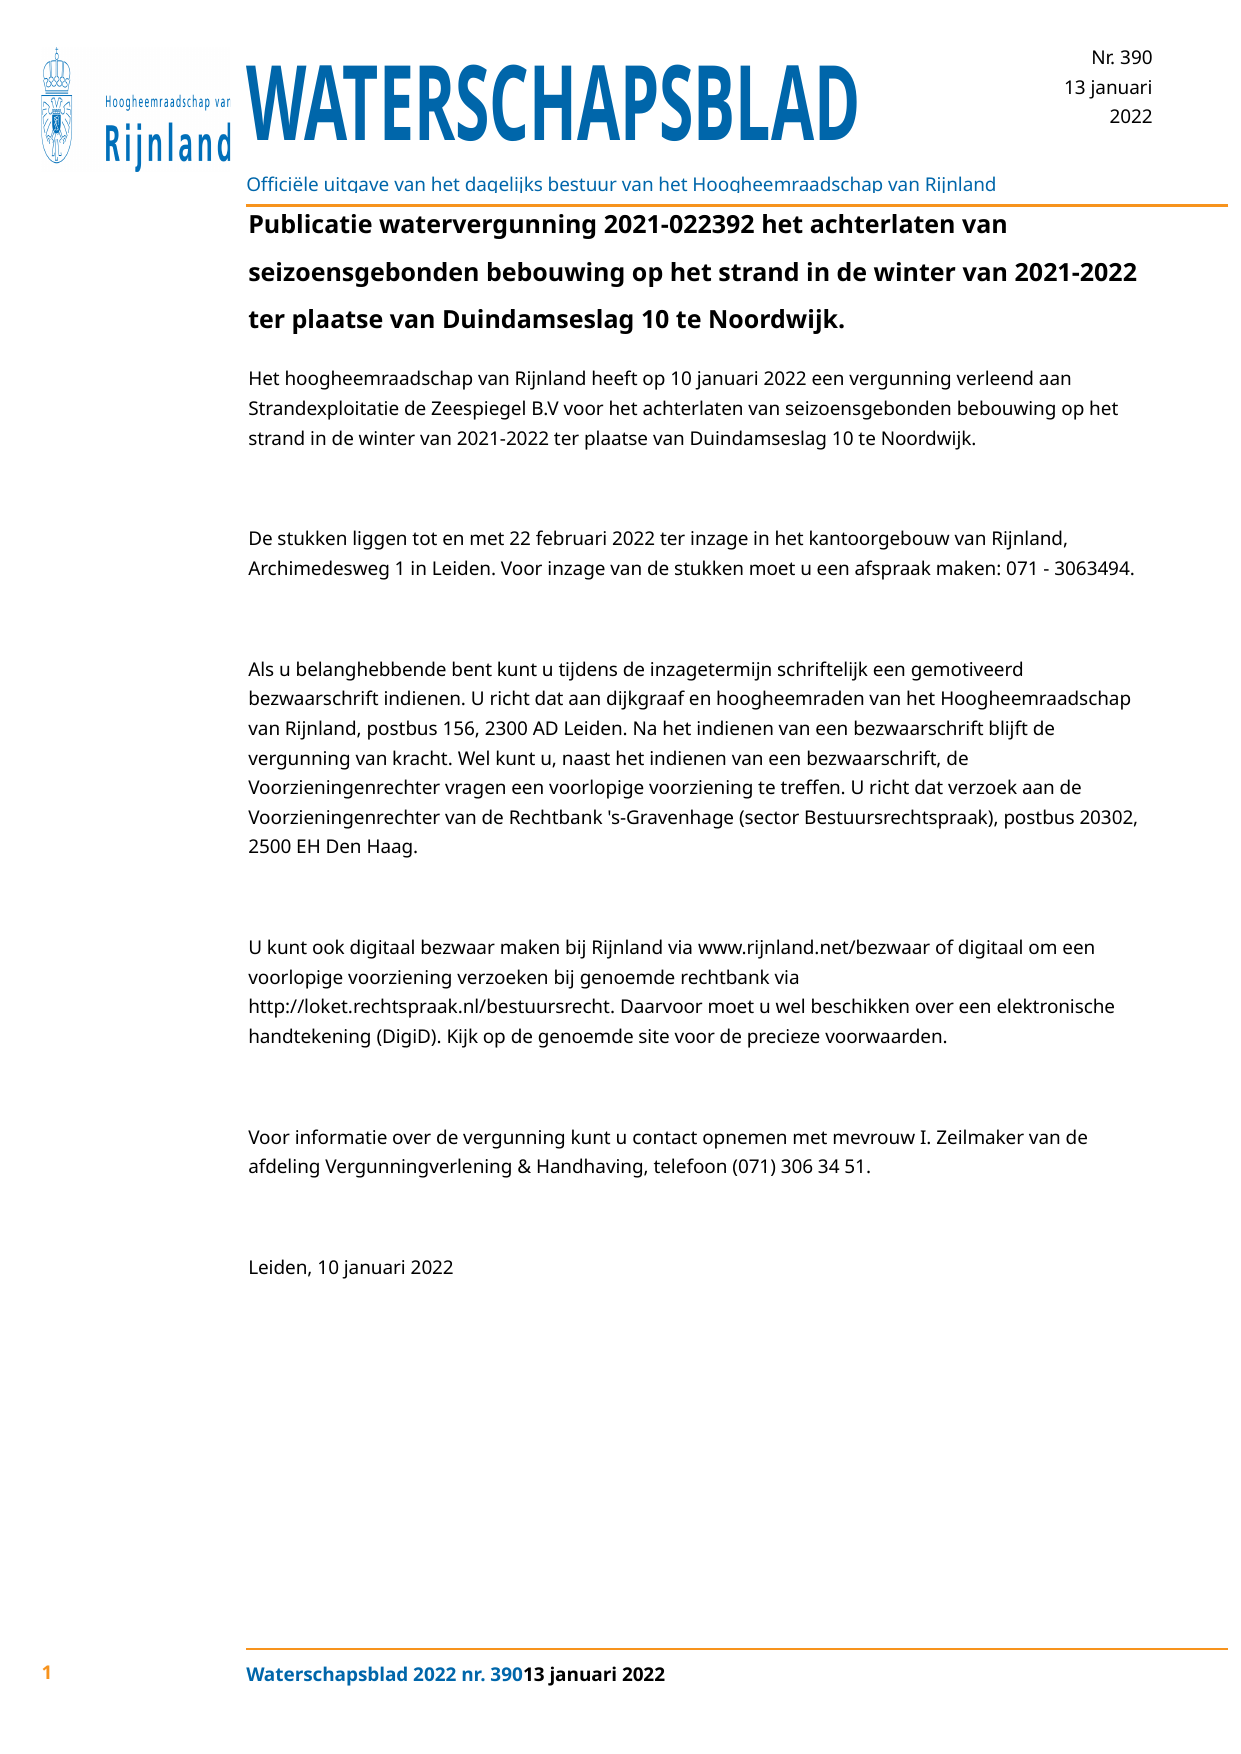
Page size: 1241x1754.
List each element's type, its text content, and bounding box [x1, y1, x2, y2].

text Als u belanghebbende bent kunt u tijdens de inzagetermijn schriftelijk een gemotiveerd bezwaarschrift indienen. U richt dat aan dijkgraaf en hoogheemraden van het Hoogheemraadschap van Rijnland, postbus 156, 2300 AD Leiden. Na het indienen van een bezwaarschrift blijft de vergunning van kracht. Wel kunt u, naast het indienen van een bezwaarschrift, de Voorzieningenrechter vragen een voorlopige voorziening te treffen. U richt dat verzoek aan de Voorzieningenrechter van de Rechtbank 's-Gravenhage (sector Bestuursrechtspraak), postbus 20302, 2500 EH Den Haag. [248, 656, 1152, 859]
text Leiden, 10 januari 2022 [248, 1254, 1152, 1280]
text U kunt ook digitaal bezwaar maken bij Rijnland via www.rijnland.net/bezwaar of digitaal om een voorlopige voorziening verzoeken bij genoemde rechtbank via http://loket.rechtspraak.nl/bestuursrecht. Daarvoor moet u wel beschikken over een elektronische handtekening (DigiD). Kijk op de genoemde site voor de precieze voorwaarden. [248, 934, 1152, 1049]
picture [41, 47, 231, 172]
text Voor informatie over de vergunning kunt u contact opnemen met mevrouw I. Zeilmaker van de afdeling Vergunningverlening & Handhaving, telefoon (071) 306 34 51. [248, 1124, 1152, 1179]
text Publicatie watervergunning 2021-022392 het achterlaten van seizoensgebonden bebouwing op het strand in de winter van 2021-2022 ter plaatse van Duindamseslag 10 te Noordwijk. [248, 207, 1152, 336]
text De stukken liggen tot en met 22 februari 2022 ter inzage in het kantoorgebouw van Rijnland, Archimedesweg 1 in Leiden. Voor inzage van de stukken moet u een afspraak maken: 071 - 3063494. [248, 526, 1152, 581]
text Het hoogheemraadschap van Rijnland heeft op 10 januari 2022 een vergunning verleend aan Strandexploitatie de Zeespiegel B.V voor het achterlaten van seizoensgebonden bebouwing op het strand in de winter van 2021-2022 ter plaatse van Duindamseslag 10 te Noordwijk. [248, 366, 1152, 450]
